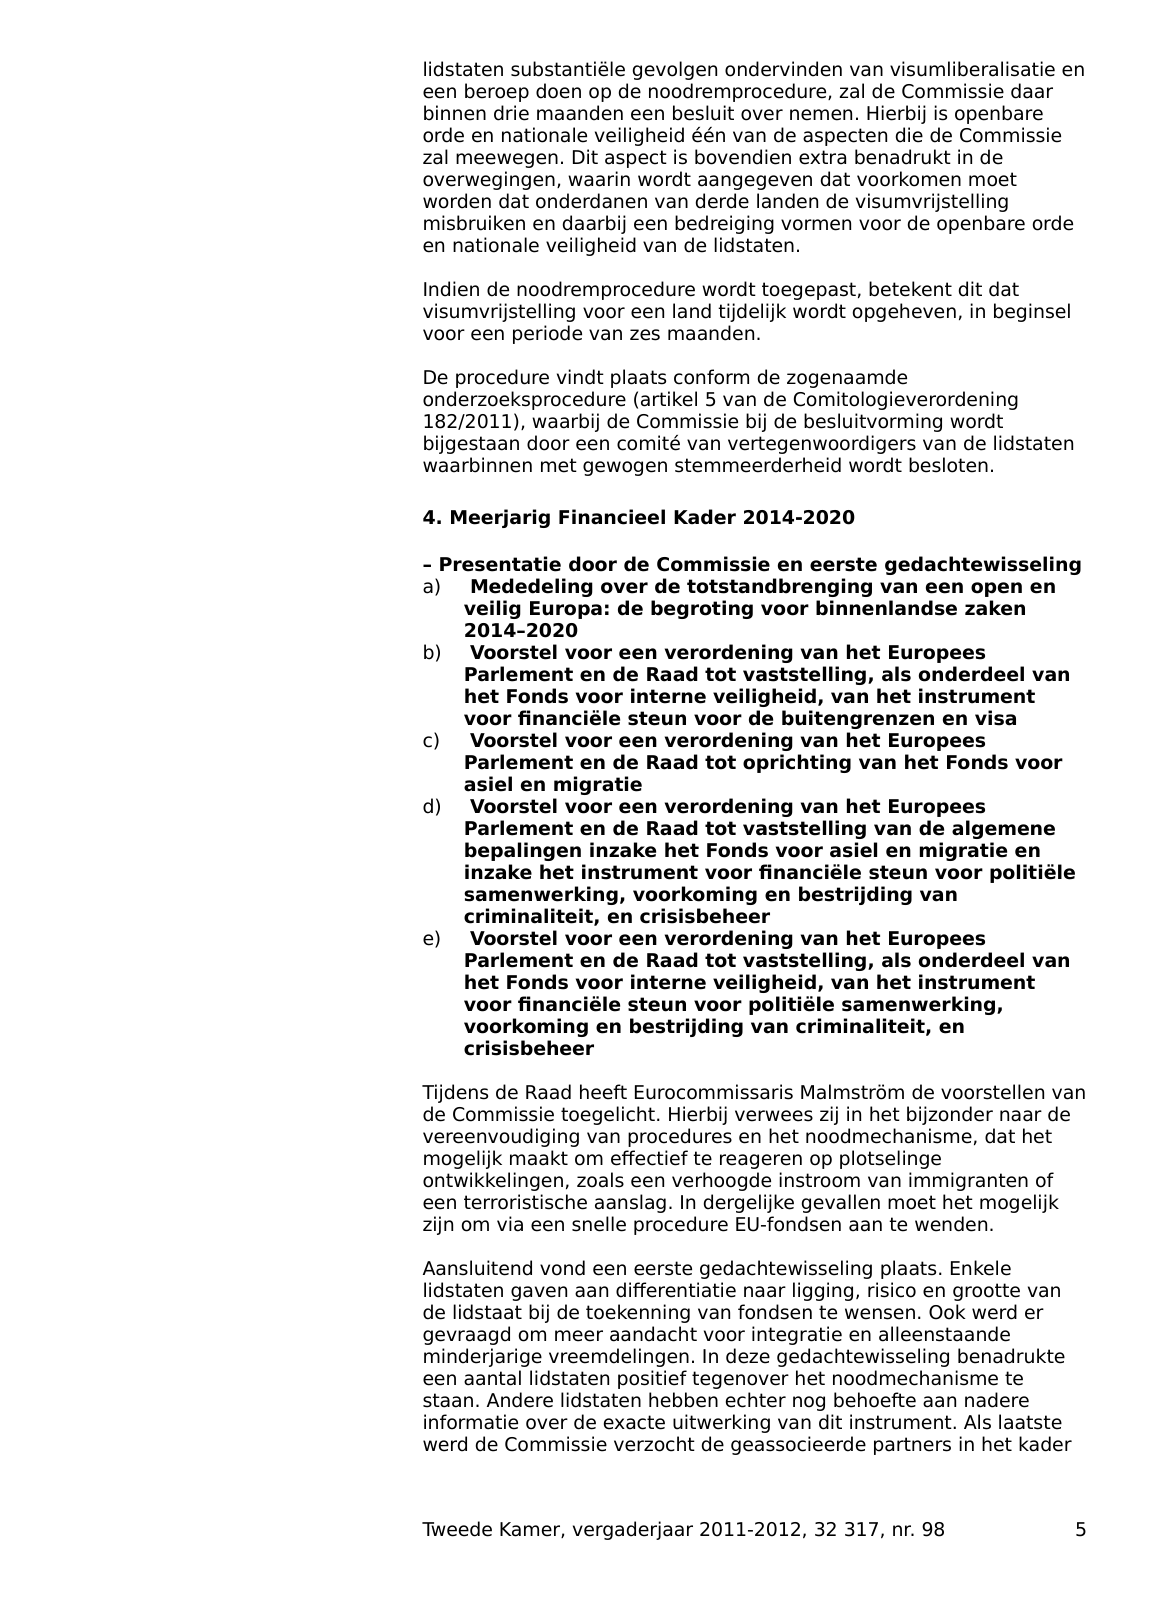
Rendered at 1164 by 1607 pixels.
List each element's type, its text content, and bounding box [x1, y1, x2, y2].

text Indien de noodremprocedure wordt toegepast, betekent dit dat visumvrijstelling voor een land tijdelijk wordt opgeheven, in beginsel voor een periode van zes maanden. [422, 279, 1087, 345]
text e) Voorstel voor een verordening van het Europees Parlement en de Raad tot vaststelling, als onderdeel van het Fonds voor interne veiligheid, van het instrument voor financiële steun voor politiële samenwerking, voorkoming en bestrijding van criminaliteit, en crisisbeheer [422, 928, 1087, 1059]
subtitle – Presentatie door de Commissie en eerste gedachtewisseling [422, 554, 1087, 576]
text Tijdens de Raad heeft Eurocommissaris Malmström de voorstellen van de Commissie toegelicht. Hierbij verwees zij in het bijzonder naar de vereenvoudiging van procedures en het noodmechanisme, dat het mogelijk maakt om effectief te reageren op plotselinge ontwikkelingen, zoals een verhoogde instroom van immigranten of een terroristische aanslag. In dergelijke gevallen moet het mogelijk zijn om via een snelle procedure EU-fondsen aan te wenden. [422, 1082, 1087, 1236]
text b) Voorstel voor een verordening van het Europees Parlement en de Raad tot vaststelling, als onderdeel van het Fonds voor interne veiligheid, van het instrument voor financiële steun voor de buitengrenzen en visa [422, 642, 1087, 730]
text c) Voorstel voor een verordening van het Europees Parlement en de Raad tot oprichting van het Fonds voor asiel en migratie [422, 730, 1087, 796]
subtitle 4. Meerjarig Financieel Kader 2014-2020 [422, 507, 1087, 529]
text a) Mededeling over de totstandbrenging van een open en veilig Europa: de begroting voor binnenlandse zaken 2014–2020 [422, 576, 1087, 642]
text Aansluitend vond een eerste gedachtewisseling plaats. Enkele lidstaten gaven aan differentiatie naar ligging, risico en grootte van de lidstaat bij de toekenning van fondsen te wensen. Ook werd er gevraagd om meer aandacht voor integratie en alleenstaande minderjarige vreemdelingen. In deze gedachtewisseling benadrukte een aantal lidstaten positief tegenover het noodmechanisme te staan. Andere lidstaten hebben echter nog behoefte aan nadere informatie over de exacte uitwerking van dit instrument. Als laatste werd de Commissie verzocht de geassocieerde partners in het kader [422, 1258, 1087, 1456]
text lidstaten substantiële gevolgen ondervinden van visumliberalisatie en een beroep doen op de noodremprocedure, zal de Commissie daar binnen drie maanden een besluit over nemen. Hierbij is openbare orde en nationale veiligheid één van de aspecten die de Commissie zal meewegen. Dit aspect is bovendien extra benadrukt in de overwegingen, waarin wordt aangegeven dat voorkomen moet worden dat onderdanen van derde landen de visumvrijstelling misbruiken en daarbij een bedreiging vormen voor de openbare orde en nationale veiligheid van de lidstaten. [422, 59, 1087, 257]
text De procedure vindt plaats conform de zogenaamde onderzoeksprocedure (artikel 5 van de Comitologieverordening 182/2011), waarbij de Commissie bij de besluitvorming wordt bijgestaan door een comité van vertegenwoordigers van de lidstaten waarbinnen met gewogen stemmeerderheid wordt besloten. [422, 367, 1087, 477]
text d) Voorstel voor een verordening van het Europees Parlement en de Raad tot vaststelling van de algemene bepalingen inzake het Fonds voor asiel en migratie en inzake het instrument voor financiële steun voor politiële samenwerking, voorkoming en bestrijding van criminaliteit, en crisisbeheer [422, 796, 1087, 928]
